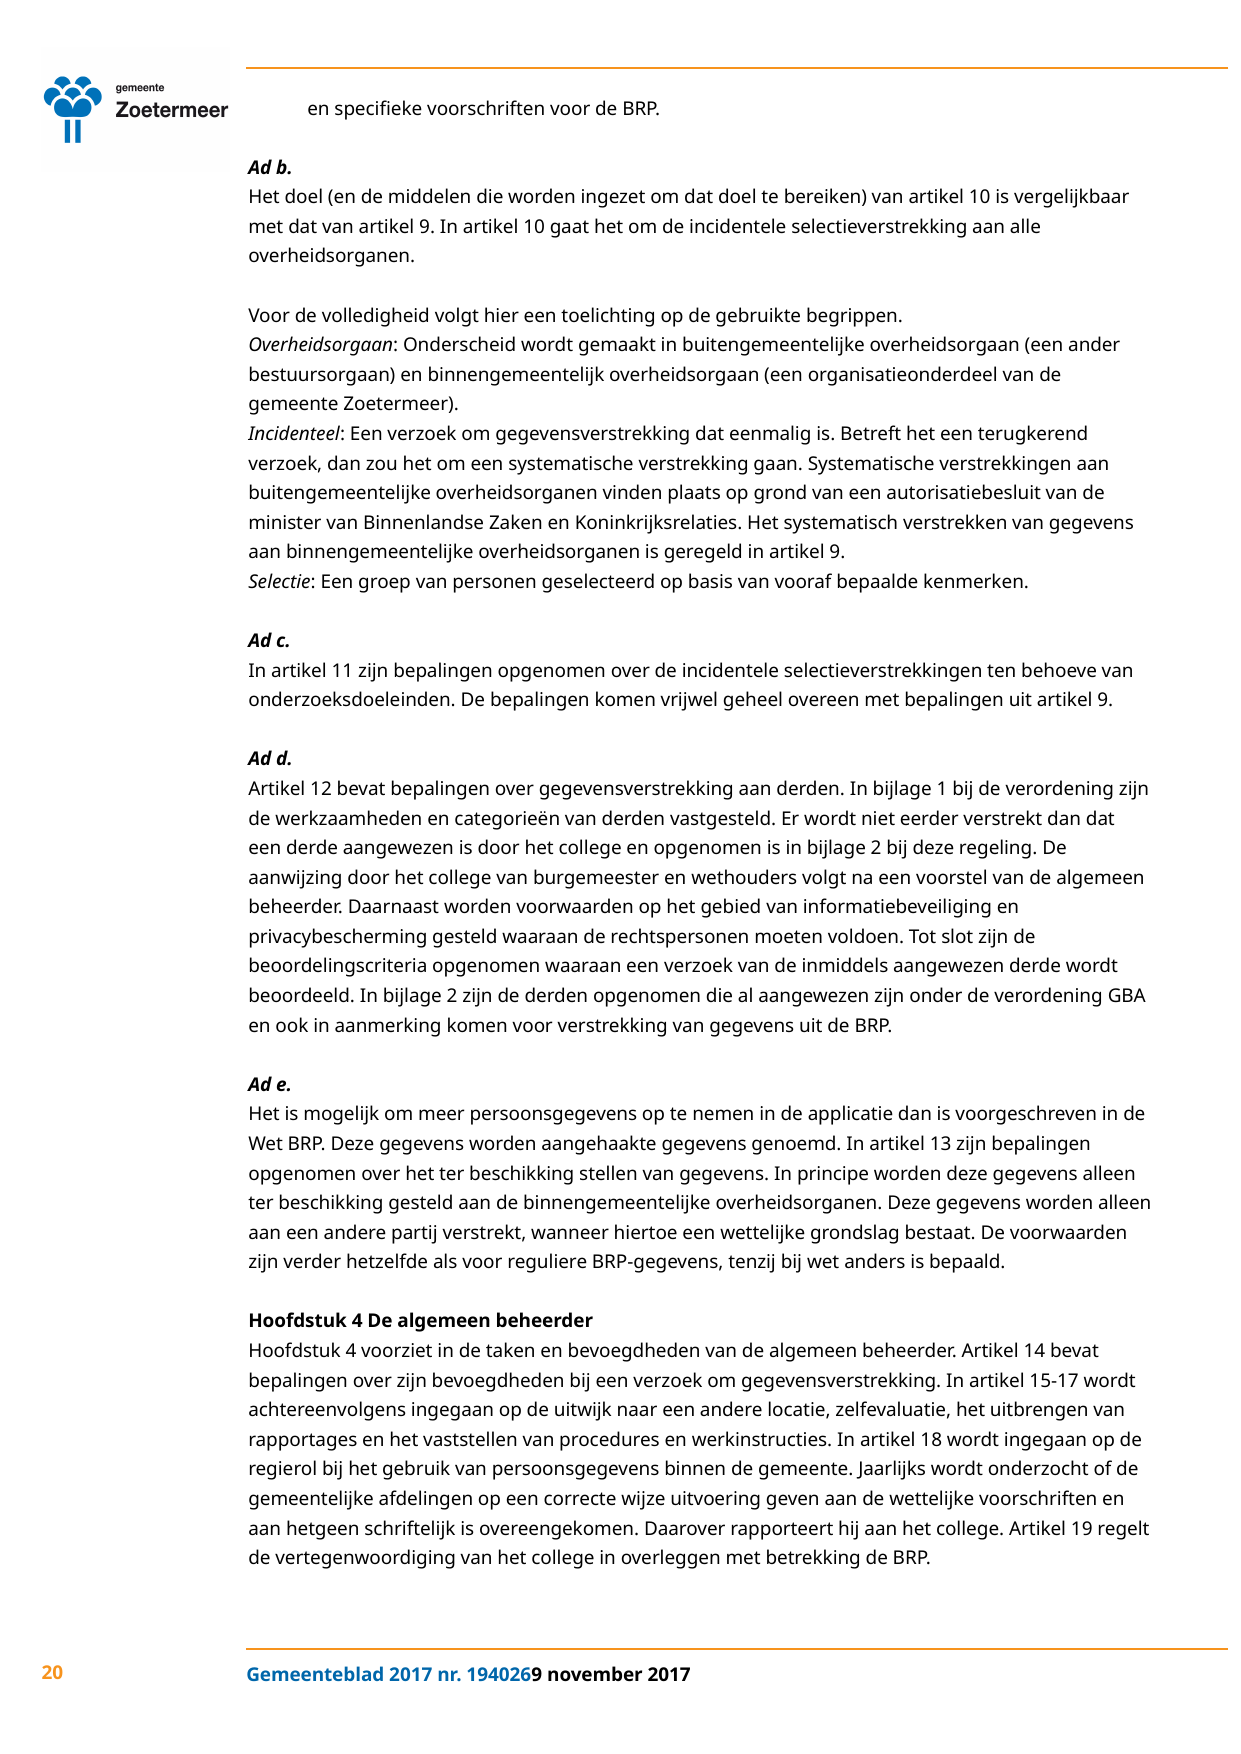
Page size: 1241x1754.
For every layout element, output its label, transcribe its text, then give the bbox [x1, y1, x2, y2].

text Voor de volledigheid volgt hier een toelichting op de gebruikte begrippen. [248, 302, 1152, 328]
text In artikel 11 zijn bepalingen opgenomen over de incidentele selectieverstrekkingen ten behoeve van onderzoeksdoeleinden. De bepalingen komen vrijwel geheel overeen met bepalingen uit artikel 9. [248, 657, 1152, 712]
text Selectie: Een groep van personen geselecteerd op basis van vooraf bepaalde kenmerken. [248, 568, 1152, 594]
picture [41, 47, 231, 172]
text Overheidsorgaan: Onderscheid wordt gemaakt in buitengemeentelijke overheidsorgaan (een ander bestuursorgaan) en binnengemeentelijk overheidsorgaan (een organisatieonderdeel van de gemeente Zoetermeer). [248, 331, 1152, 416]
text Ad b. [248, 154, 1152, 180]
text Ad d. [248, 746, 1152, 771]
text Incidenteel: Een verzoek om gegevensverstrekking dat eenmalig is. Betreft het een terugkerend verzoek, dan zou het om een systematische verstrekking gaan. Systematische verstrekkingen aan buitengemeentelijke overheidsorganen vinden plaats op grond van een autorisatiebesluit van de minister van Binnenlandse Zaken en Koninkrijksrelaties. Het systematisch verstrekken van gegevens aan binnengemeentelijke overheidsorganen is geregeld in artikel 9. [248, 420, 1152, 564]
text Het doel (en de middelen die worden ingezet om dat doel te bereiken) van artikel 10 is vergelijkbaar met dat van artikel 9. In artikel 10 gaat het om de incidentele selectieverstrekking aan alle overheidsorganen. [248, 183, 1152, 268]
text Het is mogelijk om meer persoonsgegevens op te nemen in de applicatie dan is voorgeschreven in de Wet BRP. Deze gegevens worden aangehaakte gegevens genoemd. In artikel 13 zijn bepalingen opgenomen over het ter beschikking stellen van gegevens. In principe worden deze gegevens alleen ter beschikking gesteld aan de binnengemeentelijke overheidsorganen. Deze gegevens worden alleen aan een andere partij verstrekt, wanneer hiertoe een wettelijke grondslag bestaat. De voorwaarden zijn verder hetzelfde als voor reguliere BRP-gegevens, tenzij bij wet anders is bepaald. [248, 1101, 1152, 1274]
text Ad c. [248, 627, 1152, 653]
text Ad e. [248, 1071, 1152, 1097]
text Artikel 12 bevat bepalingen over gegevensverstrekking aan derden. In bijlage 1 bij de verordening zijn de werkzaamheden en categorieën van derden vastgesteld. Er wordt niet eerder verstrekt dan dat een derde aangewezen is door het college en opgenomen is in bijlage 2 bij deze regeling. De aanwijzing door het college van burgemeester en wethouders volgt na een voorstel van de algemeen beheerder. Daarnaast worden voorwaarden op het gebied van informatiebeveiliging en privacybescherming gesteld waaraan de rechtspersonen moeten voldoen. Tot slot zijn de beoordelingscriteria opgenomen waaraan een verzoek van de inmiddels aangewezen derde wordt beoordeeld. In bijlage 2 zijn de derden opgenomen die al aangewezen zijn onder de verordening GBA en ook in aanmerking komen voor verstrekking van gegevens uit de BRP. [248, 775, 1152, 1038]
text Hoofdstuk 4 voorziet in de taken en bevoegdheden van de algemeen beheerder. Artikel 14 bevat bepalingen over zijn bevoegdheden bij een verzoek om gegevensverstrekking. In artikel 15-17 wordt achtereenvolgens ingegaan op de uitwijk naar een andere locatie, zelfevaluatie, het uitbrengen van rapportages en het vaststellen van procedures en werkinstructies. In artikel 18 wordt ingegaan op de regierol bij het gebruik van persoonsgegevens binnen de gemeente. Jaarlijks wordt onderzocht of de gemeentelijke afdelingen op een correcte wijze uitvoering geven aan de wettelijke voorschriften en aan hetgeen schriftelijk is overeengekomen. Daarover rapporteert hij aan het college. Artikel 19 regelt de vertegenwoordiging van het college in overleggen met betrekking de BRP. [248, 1337, 1152, 1570]
text Hoofdstuk 4 De algemeen beheerder [248, 1308, 1152, 1333]
list en specifieke voorschriften voor de BRP. [248, 95, 1152, 121]
